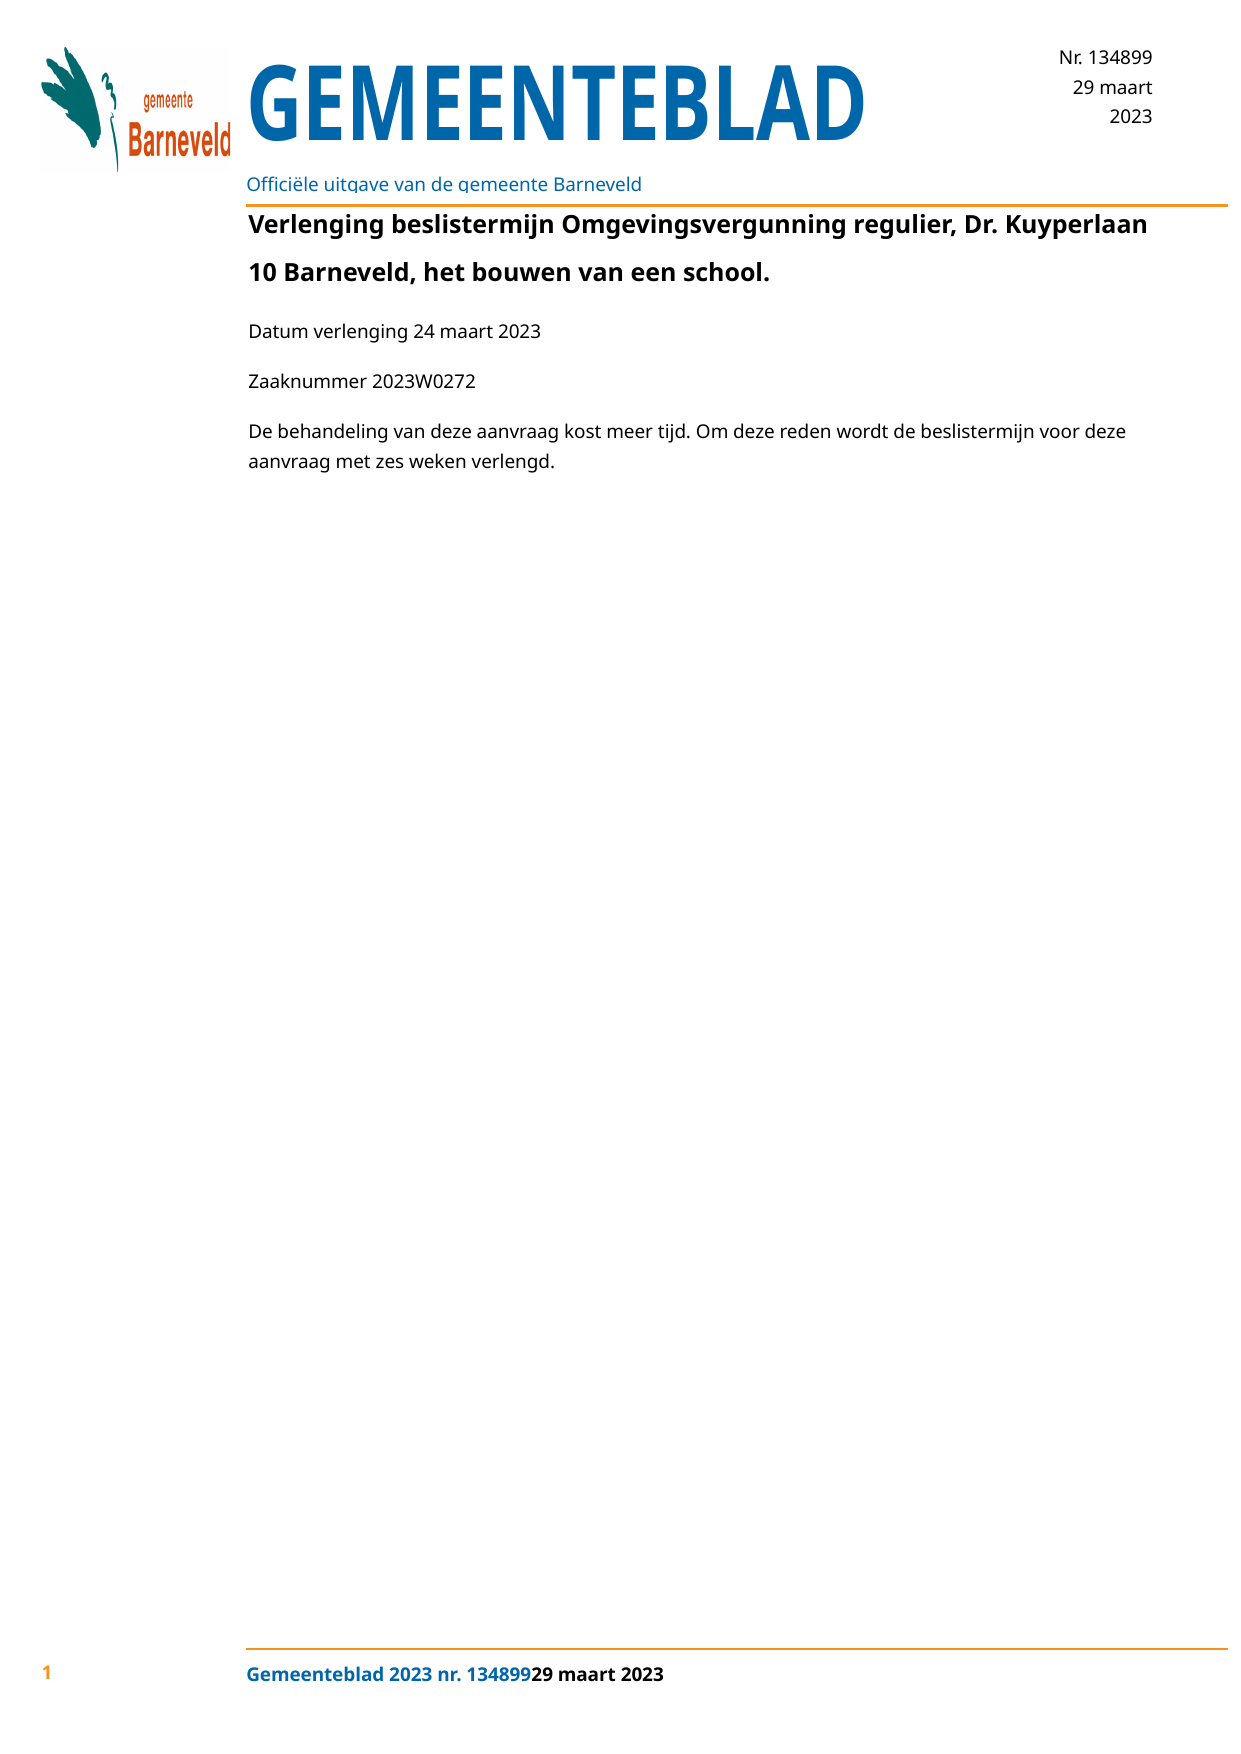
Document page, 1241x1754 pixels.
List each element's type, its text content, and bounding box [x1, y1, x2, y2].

text Verlenging beslistermijn Omgevingsvergunning regulier, Dr. Kuyperlaan 10 Barneveld, het bouwen van een school. [248, 207, 1152, 288]
text Datum verlenging 24 maart 2023 [248, 318, 1152, 344]
picture [41, 47, 231, 172]
text Zaaknummer 2023W0272 [248, 368, 1152, 394]
text De behandeling van deze aanvraag kost meer tijd. Om deze reden wordt de beslistermijn voor deze aanvraag met zes weken verlengd. [248, 419, 1152, 474]
